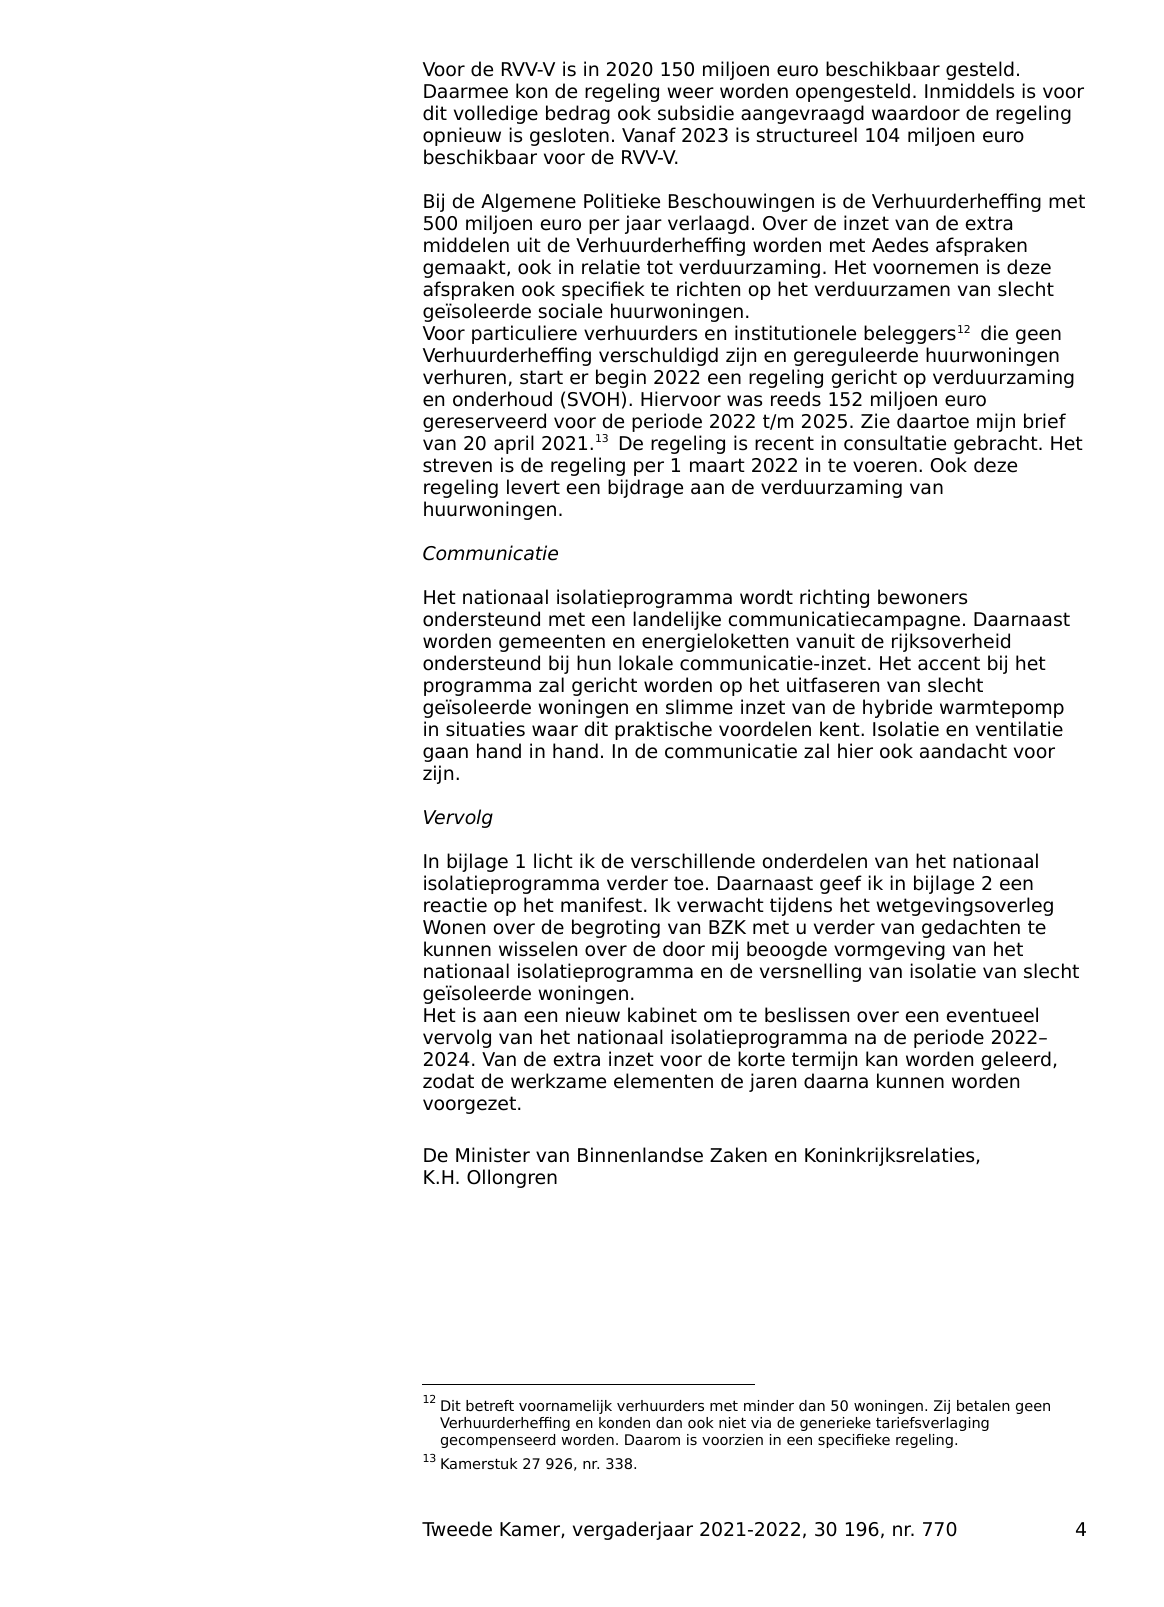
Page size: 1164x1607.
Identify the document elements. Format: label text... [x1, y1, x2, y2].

text In bijlage 1 licht ik de verschillende onderdelen van het nationaal isolatieprogramma verder toe. Daarnaast geef ik in bijlage 2 een reactie op het manifest. Ik verwacht tijdens het wetgevingsoverleg Wonen over de begroting van BZK met u verder van gedachten te kunnen wisselen over de door mij beoogde vormgeving van het nationaal isolatieprogramma en de versnelling van isolatie van slecht geïsoleerde woningen. [422, 851, 1087, 1005]
subtitle Vervolg [422, 807, 1087, 829]
text Voor particuliere verhuurders en institutionele beleggers die geen Verhuurderheffing verschuldigd zijn en gereguleerde huurwoningen verhuren, start er begin 2022 een regeling gericht op verduurzaming en onderhoud (SVOH). Hiervoor was reeds 152 miljoen euro gereserveerd voor de periode 2022 t/m 2025. Zie daartoe mijn brief van 20 april 2021. De regeling is recent in consultatie gebracht. Het streven is de regeling per 1 maart 2022 in te voeren. Ook deze regeling levert een bijdrage aan de verduurzaming van huurwoningen. [422, 323, 1087, 521]
text De Minister van Binnenlandse Zaken en Koninkrijksrelaties, K.H. Ollongren [422, 1145, 1087, 1189]
subtitle Communicatie [422, 543, 1087, 565]
text Dit betreft voornamelijk verhuurders met minder dan 50 woningen. Zij betalen geen Verhuurderheffing en konden dan ook niet via de generieke tariefsverlaging gecompenseerd worden. Daarom is voorzien in een specifieke regeling. [422, 1393, 1087, 1449]
text Kamerstuk 27 926, nr. 338. [422, 1452, 1087, 1474]
text Bij de Algemene Politieke Beschouwingen is de Verhuurderheffing met 500 miljoen euro per jaar verlaagd. Over de inzet van de extra middelen uit de Verhuurderheffing worden met Aedes afspraken gemaakt, ook in relatie tot verduurzaming. Het voornemen is deze afspraken ook specifiek te richten op het verduurzamen van slecht geïsoleerde sociale huurwoningen. [422, 191, 1087, 323]
text Voor de RVV-V is in 2020 150 miljoen euro beschikbaar gesteld. Daarmee kon de regeling weer worden opengesteld. Inmiddels is voor dit volledige bedrag ook subsidie aangevraagd waardoor de regeling opnieuw is gesloten. Vanaf 2023 is structureel 104 miljoen euro beschikbaar voor de RVV-V. [422, 59, 1087, 169]
text Het nationaal isolatieprogramma wordt richting bewoners ondersteund met een landelijke communicatiecampagne. Daarnaast worden gemeenten en energieloketten vanuit de rijksoverheid ondersteund bij hun lokale communicatie-inzet. Het accent bij het programma zal gericht worden op het uitfaseren van slecht geïsoleerde woningen en slimme inzet van de hybride warmtepomp in situaties waar dit praktische voordelen kent. Isolatie en ventilatie gaan hand in hand. In de communicatie zal hier ook aandacht voor zijn. [422, 587, 1087, 785]
text Het is aan een nieuw kabinet om te beslissen over een eventueel vervolg van het nationaal isolatieprogramma na de periode 2022–2024. Van de extra inzet voor de korte termijn kan worden geleerd, zodat de werkzame elementen de jaren daarna kunnen worden voorgezet. [422, 1005, 1087, 1115]
